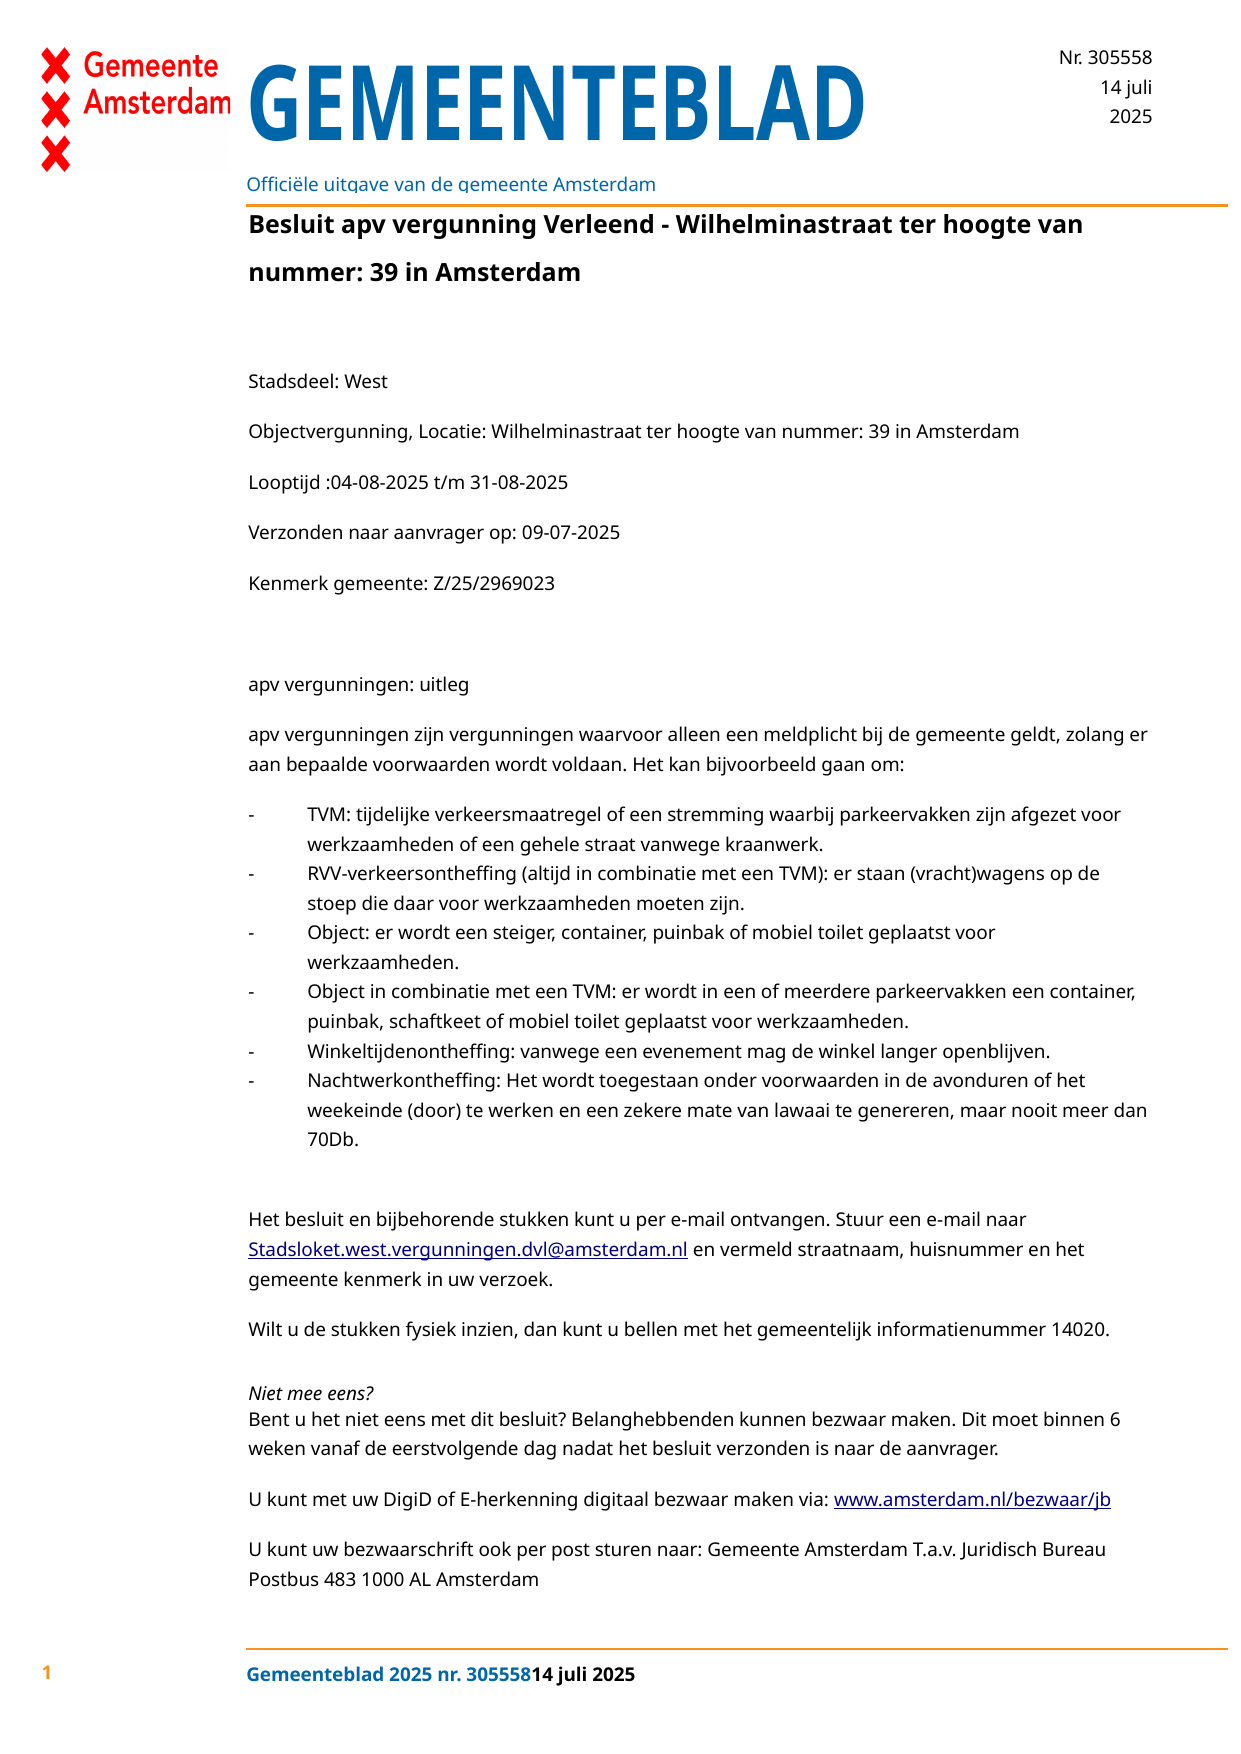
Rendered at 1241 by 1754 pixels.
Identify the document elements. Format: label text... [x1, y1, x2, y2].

text Verzonden naar aanvrager op: 09-07-2025 [248, 519, 1152, 545]
list Winkeltijdenontheffing: vanwege een evenement mag de winkel langer openblijven. [248, 1038, 1152, 1064]
picture [41, 47, 231, 172]
text Het besluit en bijbehorende stukken kunt u per e-mail ontvangen. Stuur een e-mail naar Stadsloket.west.vergunningen.dvl@amsterdam.nl en vermeld straatnaam, huisnummer en het gemeente kenmerk in uw verzoek. [248, 1207, 1152, 1292]
text U kunt met uw DigiD of E-herkenning digitaal bezwaar maken via: www.amsterdam.nl/bezwaar/jb [248, 1486, 1152, 1512]
text Wilt u de stukken fysiek inzien, dan kunt u bellen met het gemeentelijk informatienummer 14020. [248, 1316, 1152, 1342]
list Object: er wordt een steiger, container, puinbak of mobiel toilet geplaatst voor werkzaamheden. [248, 919, 1152, 975]
text apv vergunningen: uitleg [248, 671, 1152, 697]
text U kunt uw bezwaarschrift ook per post sturen naar: Gemeente Amsterdam T.a.v. Juridisch Bureau Postbus 483 1000 AL Amsterdam [248, 1536, 1152, 1592]
text Besluit apv vergunning Verleend - Wilhelminastraat ter hoogte van nummer: 39 in Amsterdam [248, 207, 1152, 288]
text Looptijd :04-08-2025 t/m 31-08-2025 [248, 469, 1152, 495]
list Object in combinatie met een TVM: er wordt in een of meerdere parkeervakken een container, puinbak, schaftkeet of mobiel toilet geplaatst voor werkzaamheden. [248, 979, 1152, 1034]
text Niet mee eens? [248, 1380, 1152, 1406]
list Nachtwerkontheffing: Het wordt toegestaan onder voorwaarden in de avonduren of het weekeinde (door) te werken en een zekere mate van lawaai te genereren, maar nooit meer dan 70Db. [248, 1067, 1152, 1152]
text Kenmerk gemeente: Z/25/2969023 [248, 570, 1152, 596]
text Objectvergunning, Locatie: Wilhelminastraat ter hoogte van nummer: 39 in Amsterdam [248, 419, 1152, 444]
text apv vergunningen zijn vergunningen waarvoor alleen een meldplicht bij de gemeente geldt, zolang er aan bepaalde voorwaarden wordt voldaan. Het kan bijvoorbeeld gaan om: [248, 721, 1152, 777]
list RVV-verkeersontheffing (altijd in combinatie met een TVM): er staan (vracht)wagens op de stoep die daar voor werkzaamheden moeten zijn. [248, 860, 1152, 916]
list TVM: tijdelijke verkeersmaatregel of een stremming waarbij parkeervakken zijn afgezet voor werkzaamheden of een gehele straat vanwege kraanwerk. [248, 801, 1152, 857]
text Stadsdeel: West [248, 368, 1152, 394]
text Bent u het niet eens met dit besluit? Belanghebbenden kunnen bezwaar maken. Dit moet binnen 6 weken vanaf de eerstvolgende dag nadat het besluit verzonden is naar de aanvrager. [248, 1406, 1152, 1461]
